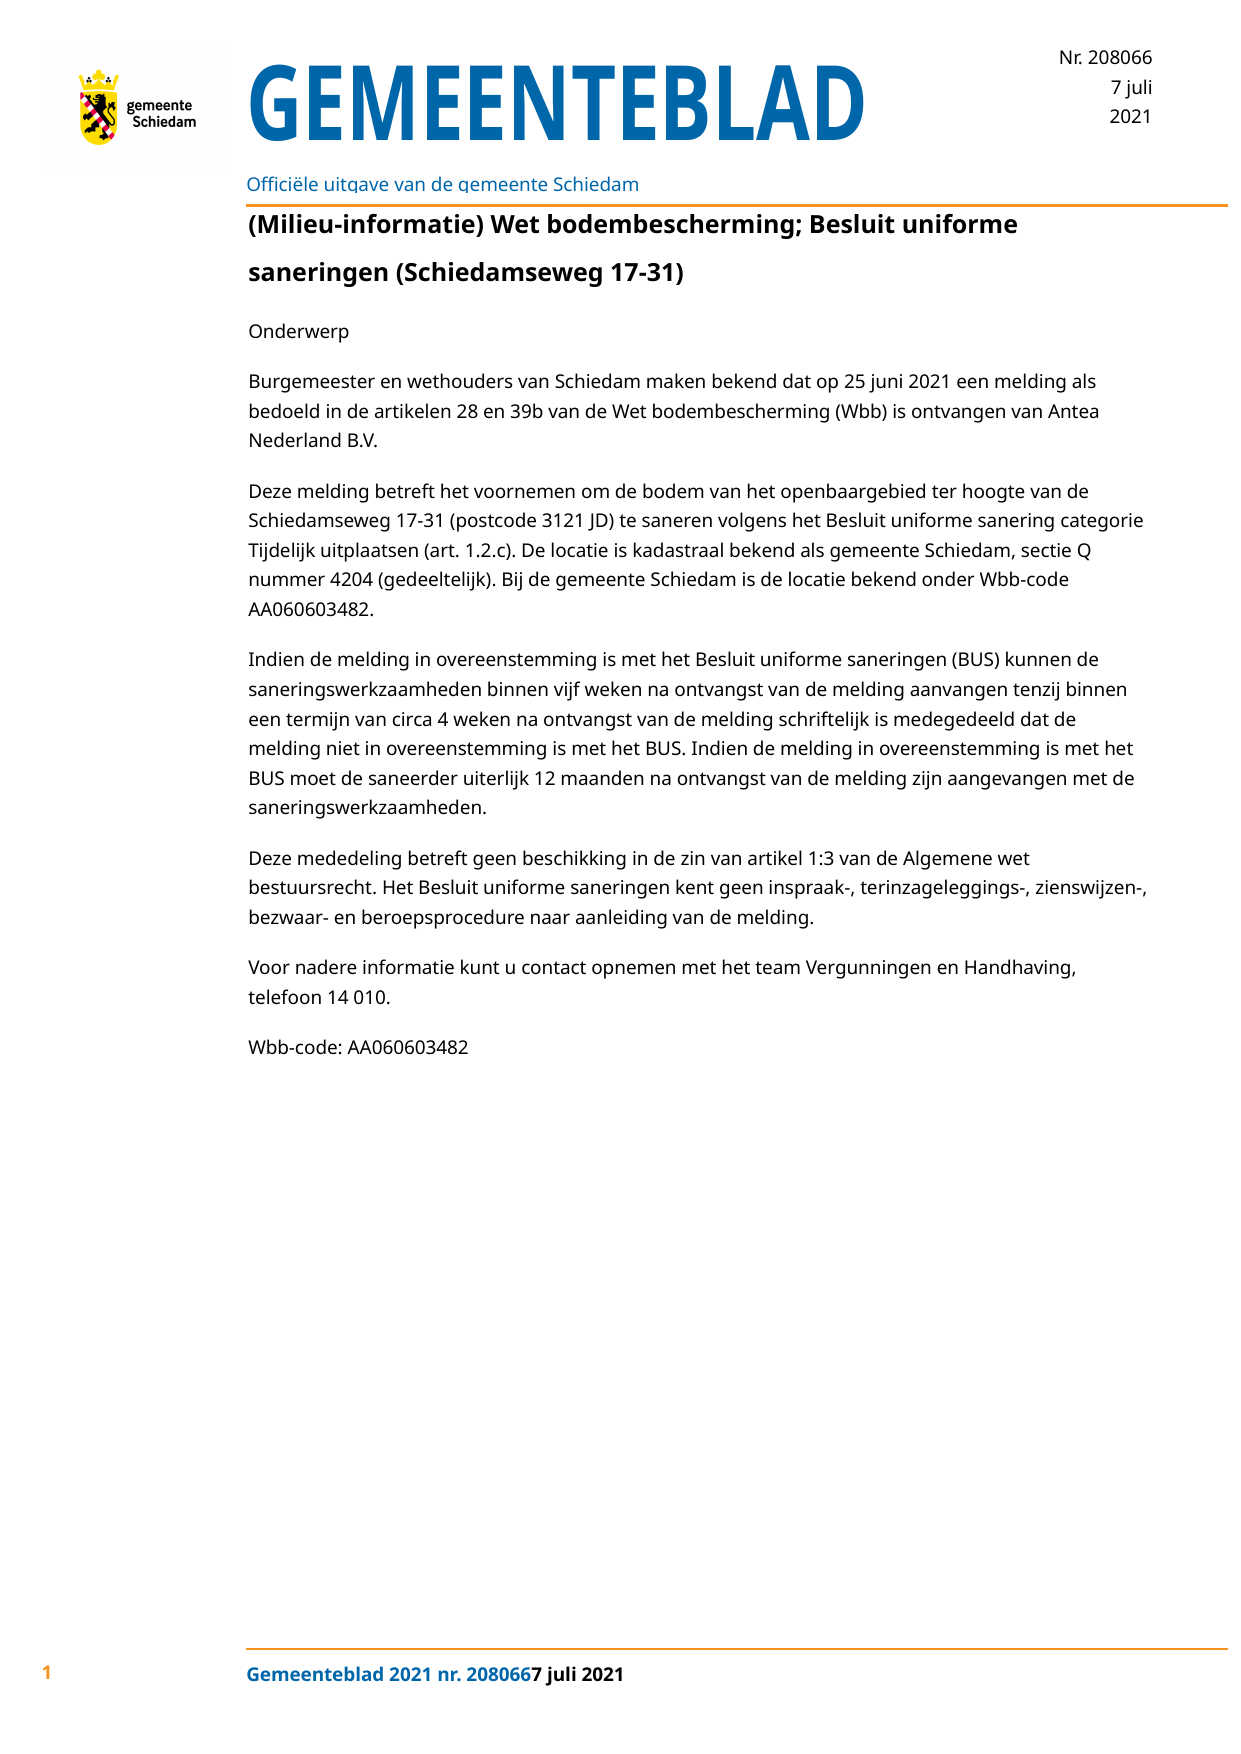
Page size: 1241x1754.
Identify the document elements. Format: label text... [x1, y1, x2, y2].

text Indien de melding in overeenstemming is met het Besluit uniforme saneringen (BUS) kunnen de saneringswerkzaamheden binnen vijf weken na ontvangst van de melding aanvangen tenzij binnen een termijn van circa 4 weken na ontvangst van de melding schriftelijk is medegedeeld dat de melding niet in overeenstemming is met het BUS. Indien de melding in overeenstemming is met het BUS moet de saneerder uiterlijk 12 maanden na ontvangst van de melding zijn aangevangen met de saneringswerkzaamheden. [248, 647, 1152, 820]
text Wbb-code: AA060603482 [248, 1034, 1152, 1060]
text Deze mededeling betreft geen beschikking in de zin van artikel 1:3 van de Algemene wet bestuursrecht. Het Besluit uniforme saneringen kent geen inspraak-, terinzageleggings-, zienswijzen-, bezwaar- en beroepsprocedure naar aanleiding van de melding. [248, 845, 1152, 930]
picture [41, 47, 231, 172]
text (Milieu-informatie) Wet bodembescherming; Besluit uniforme saneringen (Schiedamseweg 17-31) [248, 207, 1152, 288]
text Burgemeester en wethouders van Schiedam maken bekend dat op 25 juni 2021 een melding als bedoeld in de artikelen 28 en 39b van de Wet bodembescherming (Wbb) is ontvangen van Antea Nederland B.V. [248, 368, 1152, 453]
text Deze melding betreft het voornemen om de bodem van het openbaargebied ter hoogte van de Schiedamseweg 17-31 (postcode 3121 JD) te saneren volgens het Besluit uniforme sanering categorie Tijdelijk uitplaatsen (art. 1.2.c). De locatie is kadastraal bekend als gemeente Schiedam, sectie Q nummer 4204 (gedeeltelijk). Bij de gemeente Schiedam is de locatie bekend onder Wbb-code AA060603482. [248, 478, 1152, 622]
text Voor nadere informatie kunt u contact opnemen met het team Vergunningen en Handhaving, telefoon 14 010. [248, 954, 1152, 1010]
text Onderwerp [248, 318, 1152, 344]
